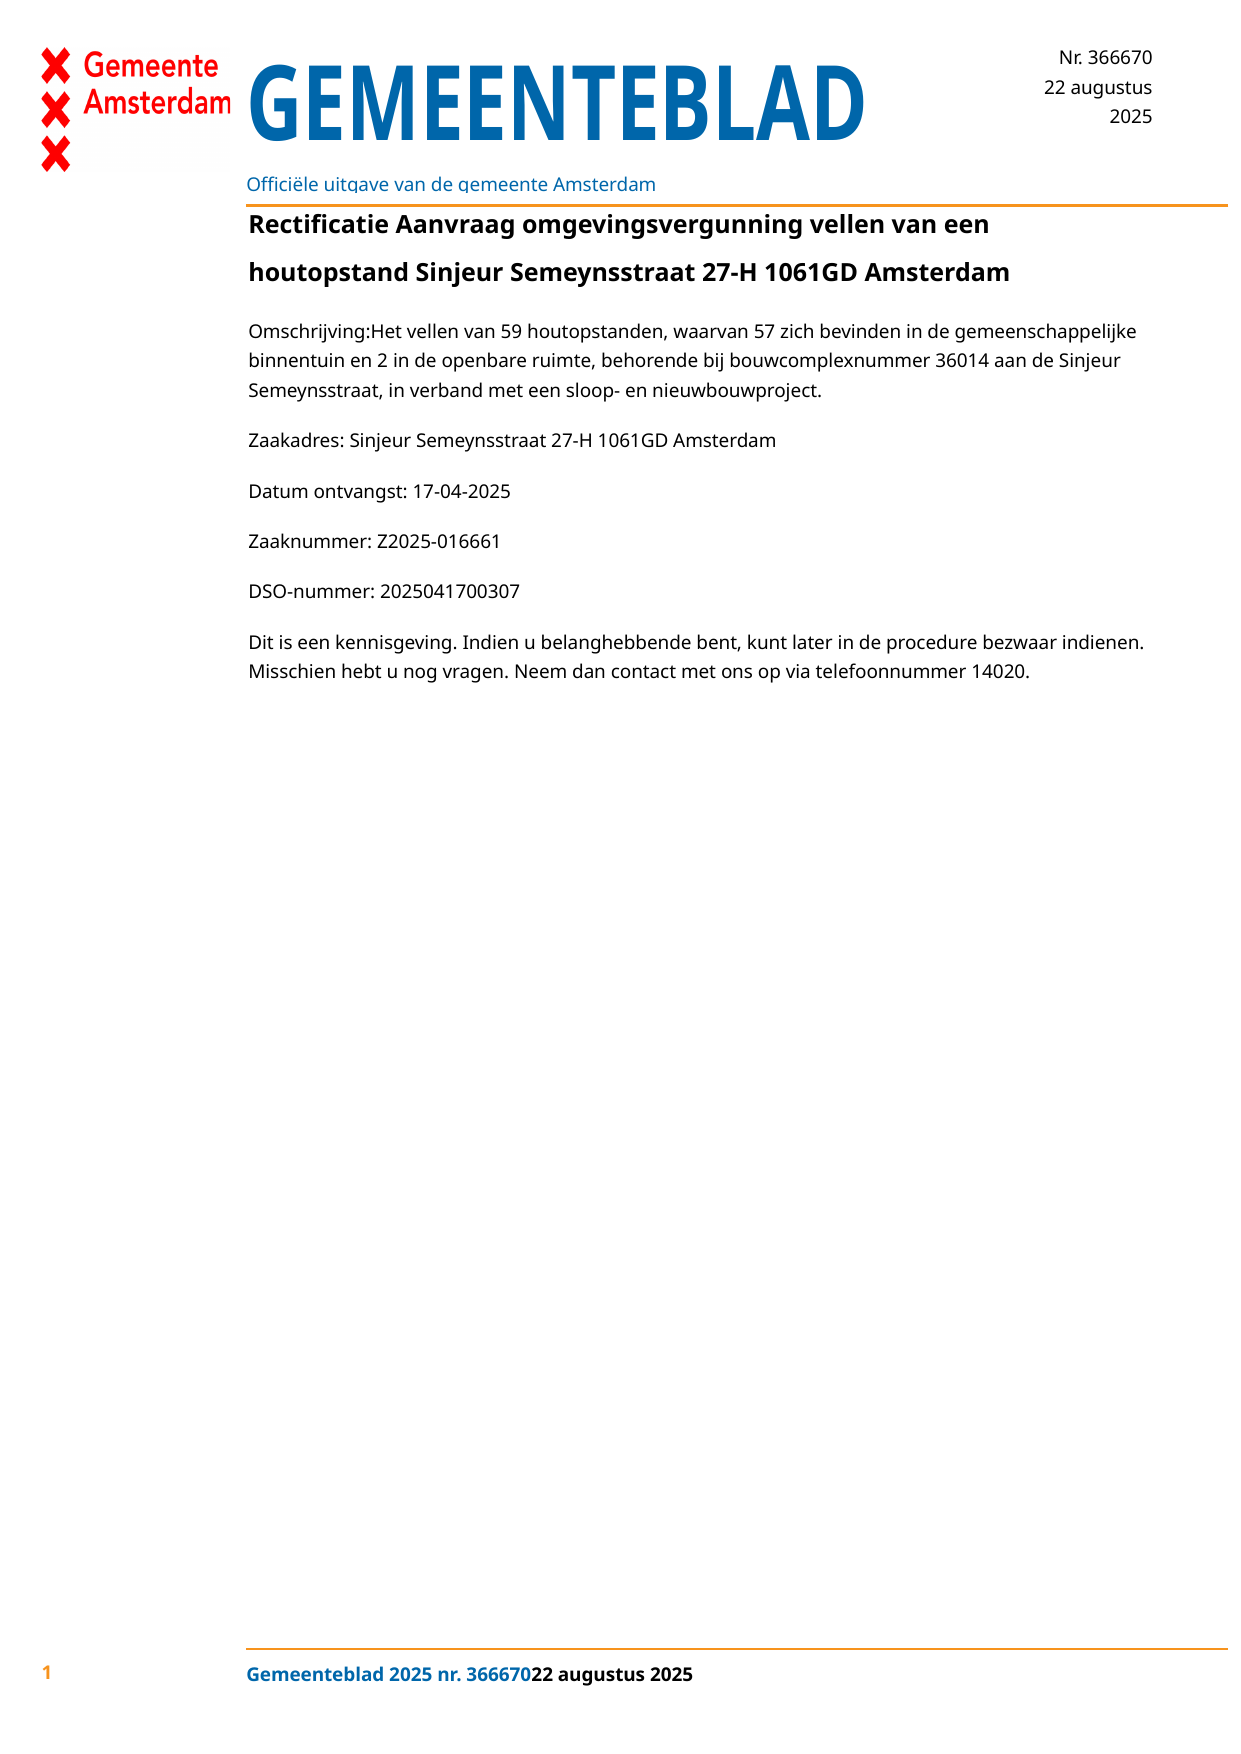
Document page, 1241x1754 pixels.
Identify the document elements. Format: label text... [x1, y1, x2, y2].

text DSO-nummer: 2025041700307 [248, 579, 1152, 604]
text Zaaknummer: Z2025-016661 [248, 528, 1152, 554]
picture [41, 47, 231, 172]
text Dit is een kennisgeving. Indien u belanghebbende bent, kunt later in de procedure bezwaar indienen. Misschien hebt u nog vragen. Neem dan contact met ons op via telefoonnummer 14020. [248, 629, 1152, 684]
text Zaakadres: Sinjeur Semeynsstraat 27-H 1061GD Amsterdam [248, 427, 1152, 453]
text Rectificatie Aanvraag omgevingsvergunning vellen van een houtopstand Sinjeur Semeynsstraat 27-H 1061GD Amsterdam [248, 207, 1152, 288]
text Omschrijving:Het vellen van 59 houtopstanden, waarvan 57 zich bevinden in de gemeenschappelijke binnentuin en 2 in de openbare ruimte, behorende bij bouwcomplexnummer 36014 aan de Sinjeur Semeynsstraat, in verband met een sloop- en nieuwbouwproject. [248, 318, 1152, 403]
text Datum ontvangst: 17-04-2025 [248, 478, 1152, 504]
